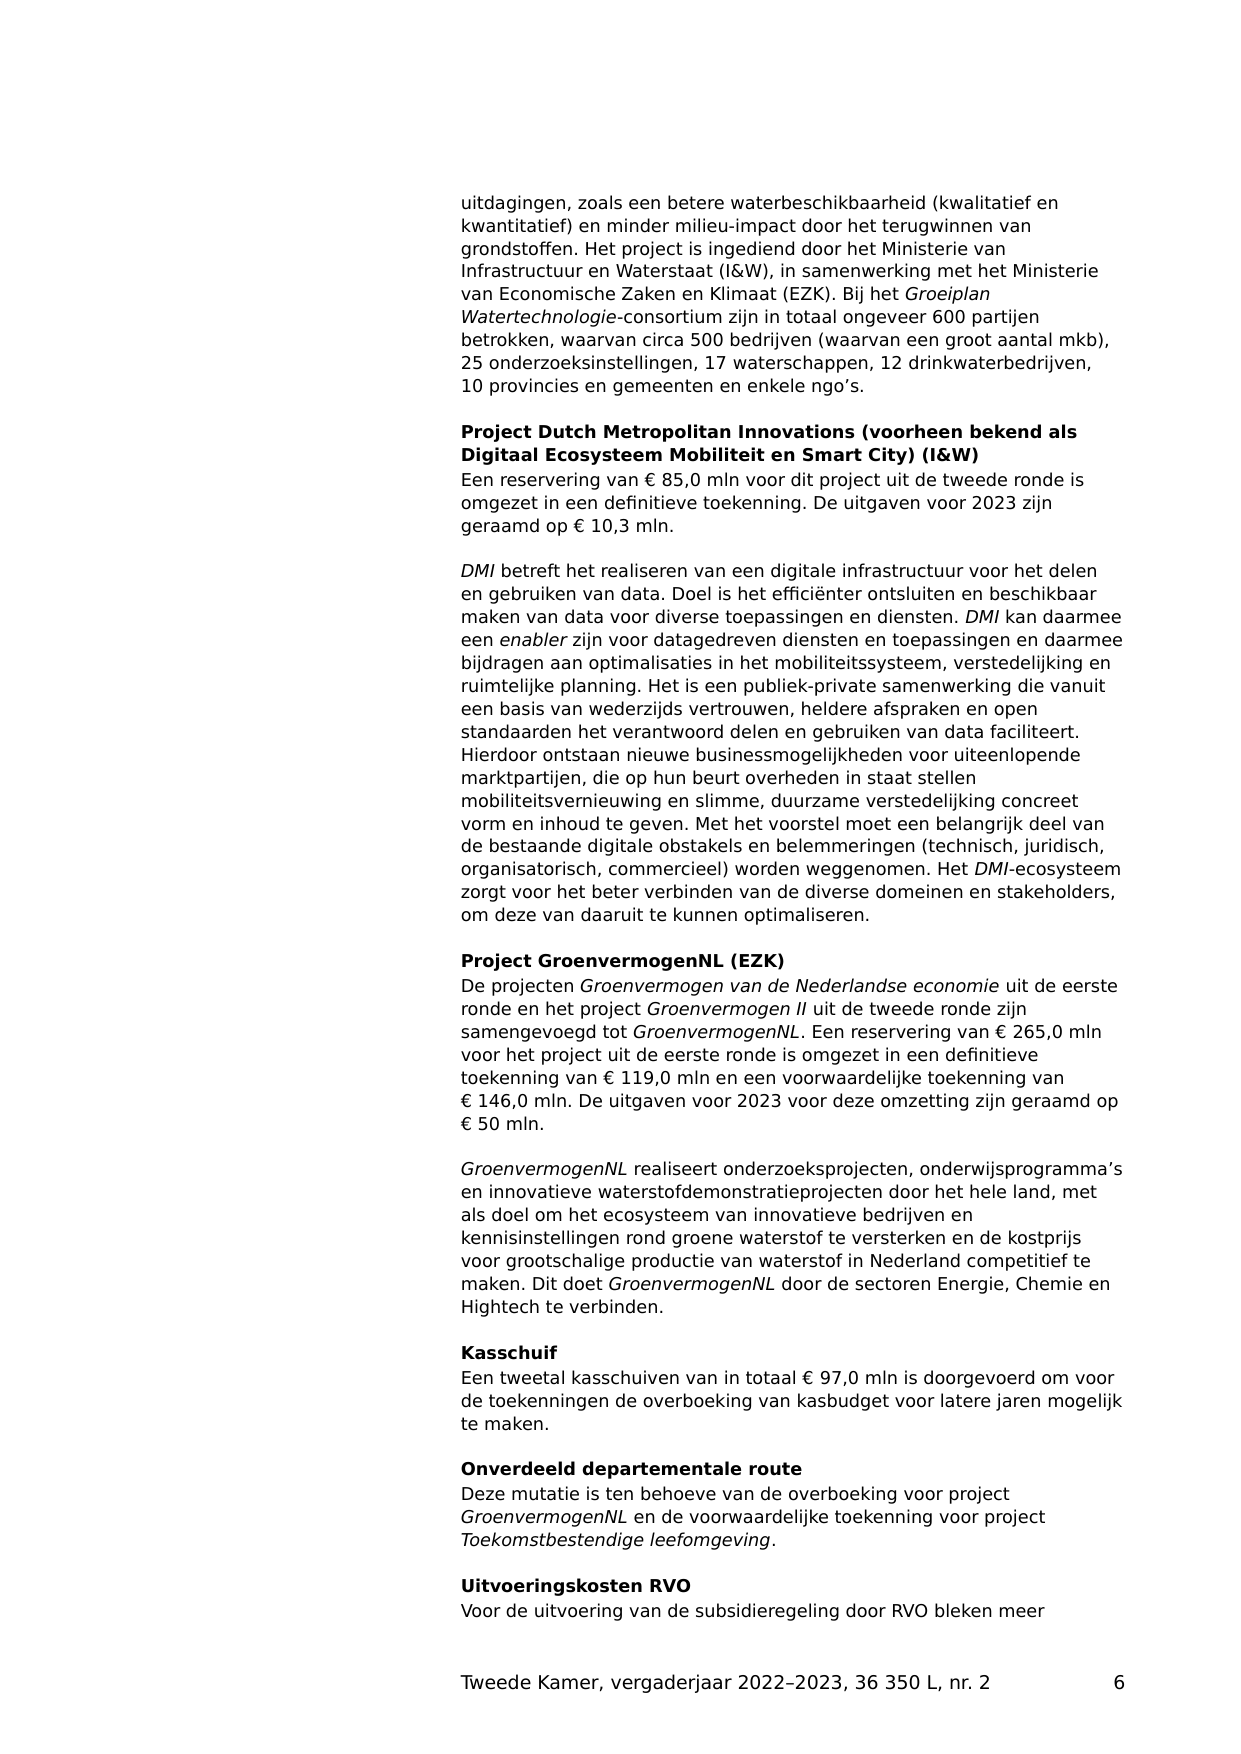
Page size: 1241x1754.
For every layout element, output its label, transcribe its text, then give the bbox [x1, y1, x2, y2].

text Een reservering van € 85,0 mln voor dit project uit de tweede ronde is omgezet in een definitieve toekenning. De uitgaven voor 2023 zijn geraamd op € 10,3 mln. [461, 468, 1125, 537]
text DMI betreft het realiseren van een digitale infrastructuur voor het delen en gebruiken van data. Doel is het efficiënter ontsluiten en beschikbaar maken van data voor diverse toepassingen en diensten. DMI kan daarmee een enabler zijn voor datagedreven diensten en toepassingen en daarmee bijdragen aan optimalisaties in het mobiliteitssysteem, verstedelijking en ruimtelijke planning. Het is een publiek-private samenwerking die vanuit een basis van wederzijds vertrouwen, heldere afspraken en open standaarden het verantwoord delen en gebruiken van data faciliteert. Hierdoor ontstaan nieuwe businessmogelijkheden voor uiteenlopende marktpartijen, die op hun beurt overheden in staat stellen mobiliteitsvernieuwing en slimme, duurzame verstedelijking concreet vorm en inhoud te geven. Met het voorstel moet een belangrijk deel van de bestaande digitale obstakels en belemmeringen (technisch, juridisch, organisatorisch, commercieel) worden weggenomen. Het DMI-ecosysteem zorgt voor het beter verbinden van de diverse domeinen en stakeholders, om deze van daaruit te kunnen optimaliseren. [461, 559, 1125, 926]
text Deze mutatie is ten behoeve van de overboeking voor project GroenvermogenNL en de voorwaardelijke toekenning voor project Toekomstbestendige leefomgeving. [461, 1482, 1125, 1551]
text De projecten Groenvermogen van de Nederlandse economie uit de eerste ronde en het project Groenvermogen II uit de tweede ronde zijn samengevoegd tot GroenvermogenNL. Een reservering van € 265,0 mln voor het project uit de eerste ronde is omgezet in een definitieve toekenning van € 119,0 mln en een voorwaardelijke toekenning van € 146,0 mln. De uitgaven voor 2023 voor deze omzetting zijn geraamd op € 50 mln. [461, 974, 1125, 1134]
text uitdagingen, zoals een betere waterbeschikbaarheid (kwalitatief en kwantitatief) en minder milieu-impact door het terugwinnen van grondstoffen. Het project is ingediend door het Ministerie van Infrastructuur en Waterstaat (I&W), in samenwerking met het Ministerie van Economische Zaken en Klimaat (EZK). Bij het Groeiplan Watertechnologie-consortium zijn in totaal ongeveer 600 partijen betrokken, waarvan circa 500 bedrijven (waarvan een groot aantal mkb), 25 onderzoeksinstellingen, 17 waterschappen, 12 drinkwaterbedrijven, 10 provincies en gemeenten en enkele ngo’s. [461, 191, 1125, 397]
text Project Dutch Metropolitan Innovations (voorheen bekend als Digitaal Ecosysteem Mobiliteit en Smart City) (I&W) [461, 420, 1125, 466]
text Project GroenvermogenNL (EZK) [461, 949, 1125, 972]
text Een tweetal kasschuiven van in totaal € 97,0 mln is doorgevoerd om voor de toekenningen de overboeking van kasbudget voor latere jaren mogelijk te maken. [461, 1366, 1125, 1434]
text Kasschuif [461, 1341, 1125, 1364]
text GroenvermogenNL realiseert onderzoeksprojecten, onderwijsprogramma’s en innovatieve waterstofdemonstratieprojecten door het hele land, met als doel om het ecosysteem van innovatieve bedrijven en kennisinstellingen rond groene waterstof te versterken en de kostprijs voor grootschalige productie van waterstof in Nederland competitief te maken. Dit doet GroenvermogenNL door de sectoren Energie, Chemie en Hightech te verbinden. [461, 1157, 1125, 1318]
text Voor de uitvoering van de subsidieregeling door RVO bleken meer [461, 1599, 1125, 1622]
text Uitvoeringskosten RVO [461, 1574, 1125, 1597]
text Onverdeeld departementale route [461, 1457, 1125, 1480]
